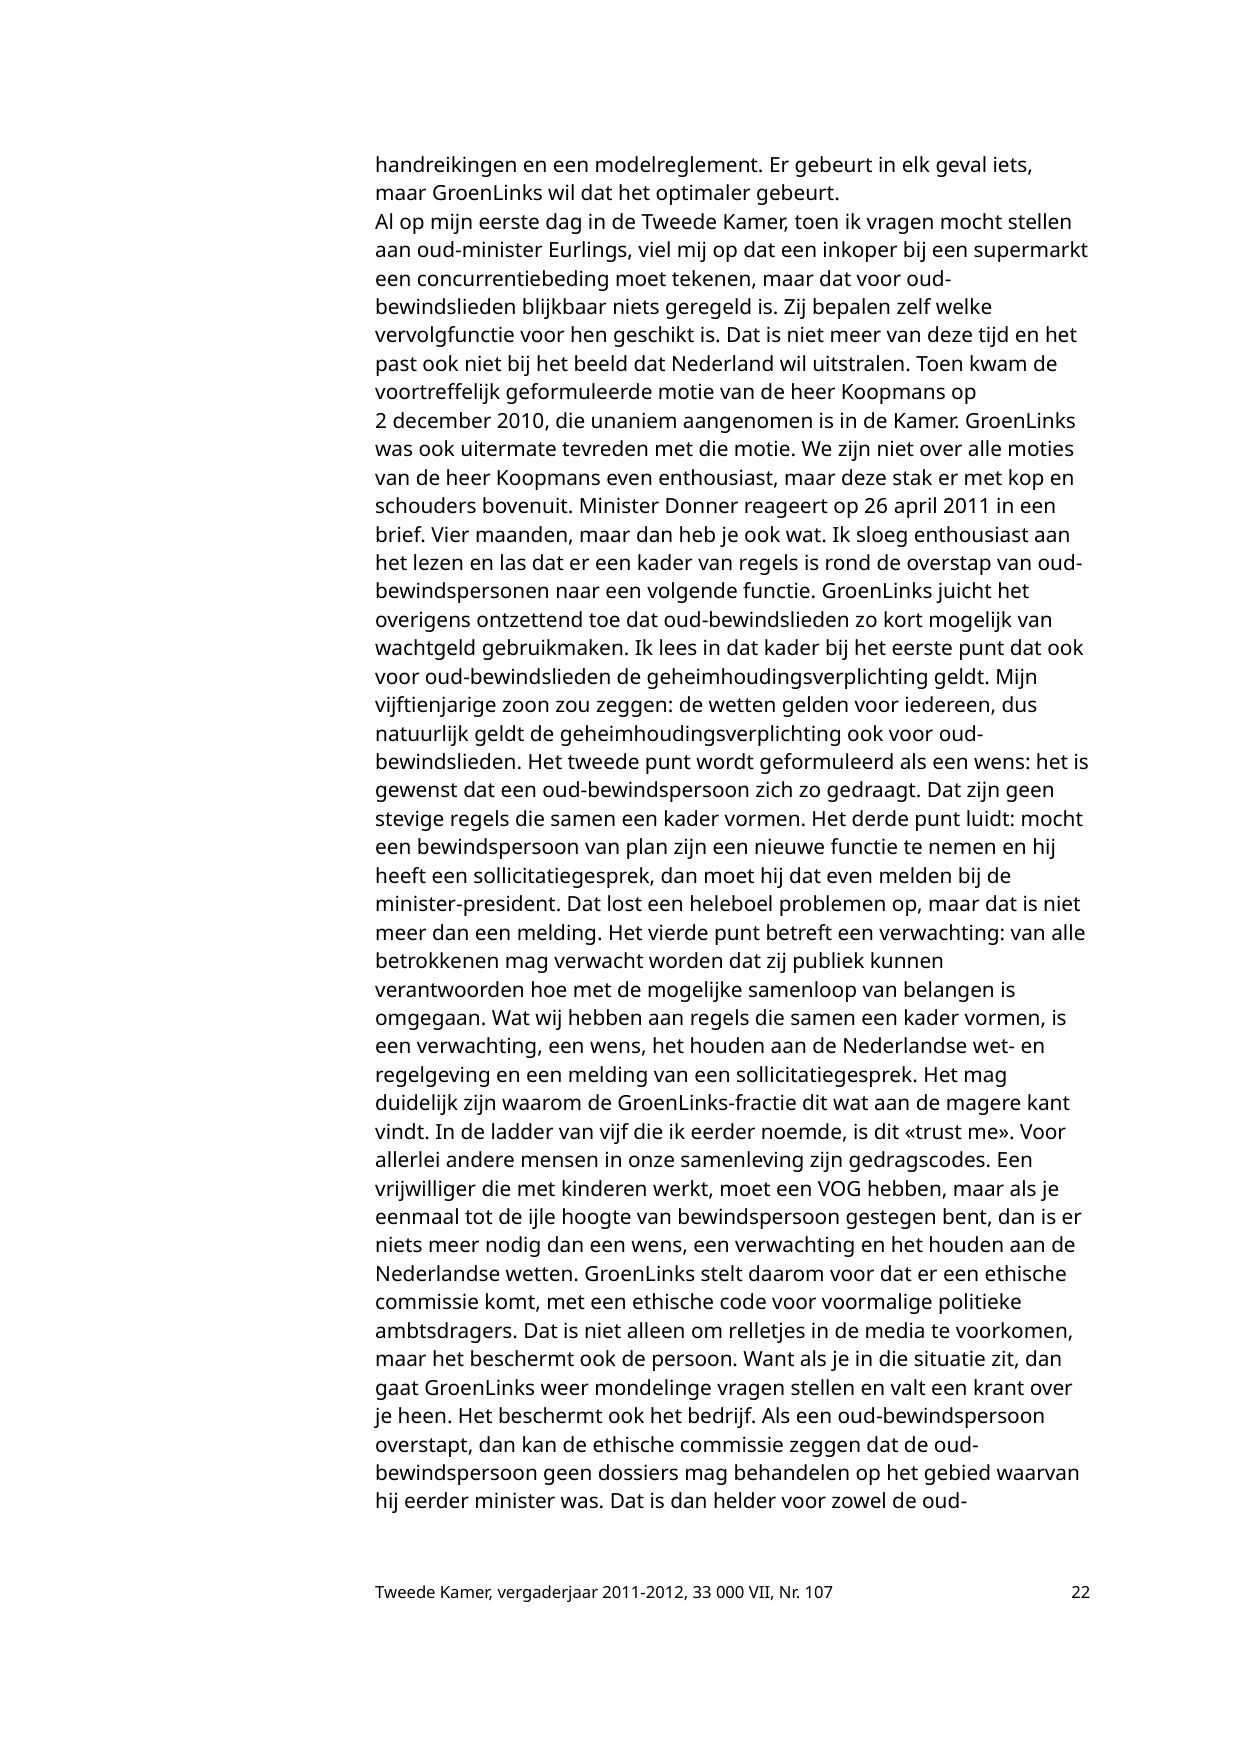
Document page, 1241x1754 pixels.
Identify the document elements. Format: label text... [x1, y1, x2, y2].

text handreikingen en een modelreglement. Er gebeurt in elk geval iets, maar GroenLinks wil dat het optimaler gebeurt. [375, 150, 1090, 207]
text Al op mijn eerste dag in de Tweede Kamer, toen ik vragen mocht stellen aan oud-minister Eurlings, viel mij op dat een inkoper bij een supermarkt een concurrentiebeding moet tekenen, maar dat voor oud-bewindslieden blijkbaar niets geregeld is. Zij bepalen zelf welke vervolgfunctie voor hen geschikt is. Dat is niet meer van deze tijd en het past ook niet bij het beeld dat Nederland wil uitstralen. Toen kwam de voortreffelijk geformuleerde motie van de heer Koopmans op 2 december 2010, die unaniem aangenomen is in de Kamer. GroenLinks was ook uitermate tevreden met die motie. We zijn niet over alle moties van de heer Koopmans even enthousiast, maar deze stak er met kop en schouders bovenuit. Minister Donner reageert op 26 april 2011 in een brief. Vier maanden, maar dan heb je ook wat. Ik sloeg enthousiast aan het lezen en las dat er een kader van regels is rond de overstap van oud- bewindspersonen naar een volgende functie. GroenLinks juicht het overigens ontzettend toe dat oud-bewindslieden zo kort mogelijk van wachtgeld gebruikmaken. Ik lees in dat kader bij het eerste punt dat ook voor oud-bewindslieden de geheimhoudingsverplichting geldt. Mijn vijftienjarige zoon zou zeggen: de wetten gelden voor iedereen, dus natuurlijk geldt de geheimhoudingsverplichting ook voor oud-bewindslieden. Het tweede punt wordt geformuleerd als een wens: het is gewenst dat een oud-bewindspersoon zich zo gedraagt. Dat zijn geen stevige regels die samen een kader vormen. Het derde punt luidt: mocht een bewindspersoon van plan zijn een nieuwe functie te nemen en hij heeft een sollicitatiegesprek, dan moet hij dat even melden bij de minister-president. Dat lost een heleboel problemen op, maar dat is niet meer dan een melding. Het vierde punt betreft een verwachting: van alle betrokkenen mag verwacht worden dat zij publiek kunnen verantwoorden hoe met de mogelijke samenloop van belangen is omgegaan. Wat wij hebben aan regels die samen een kader vormen, is een verwachting, een wens, het houden aan de Nederlandse wet- en regelgeving en een melding van een sollicitatiegesprek. Het mag duidelijk zijn waarom de GroenLinks-fractie dit wat aan de magere kant vindt. In de ladder van vijf die ik eerder noemde, is dit «trust me». Voor allerlei andere mensen in onze samenleving zijn gedragscodes. Een vrijwilliger die met kinderen werkt, moet een VOG hebben, maar als je eenmaal tot de ijle hoogte van bewindspersoon gestegen bent, dan is er niets meer nodig dan een wens, een verwachting en het houden aan de Nederlandse wetten. GroenLinks stelt daarom voor dat er een ethische commissie komt, met een ethische code voor voormalige politieke ambtsdragers. Dat is niet alleen om relletjes in de media te voorkomen, maar het beschermt ook de persoon. Want als je in die situatie zit, dan gaat GroenLinks weer mondelinge vragen stellen en valt een krant over je heen. Het beschermt ook het bedrijf. Als een oud-bewindspersoon overstapt, dan kan de ethische commissie zeggen dat de oud-bewindspersoon geen dossiers mag behandelen op het gebied waarvan hij eerder minister was. Dat is dan helder voor zowel de oud- [375, 207, 1090, 1515]
